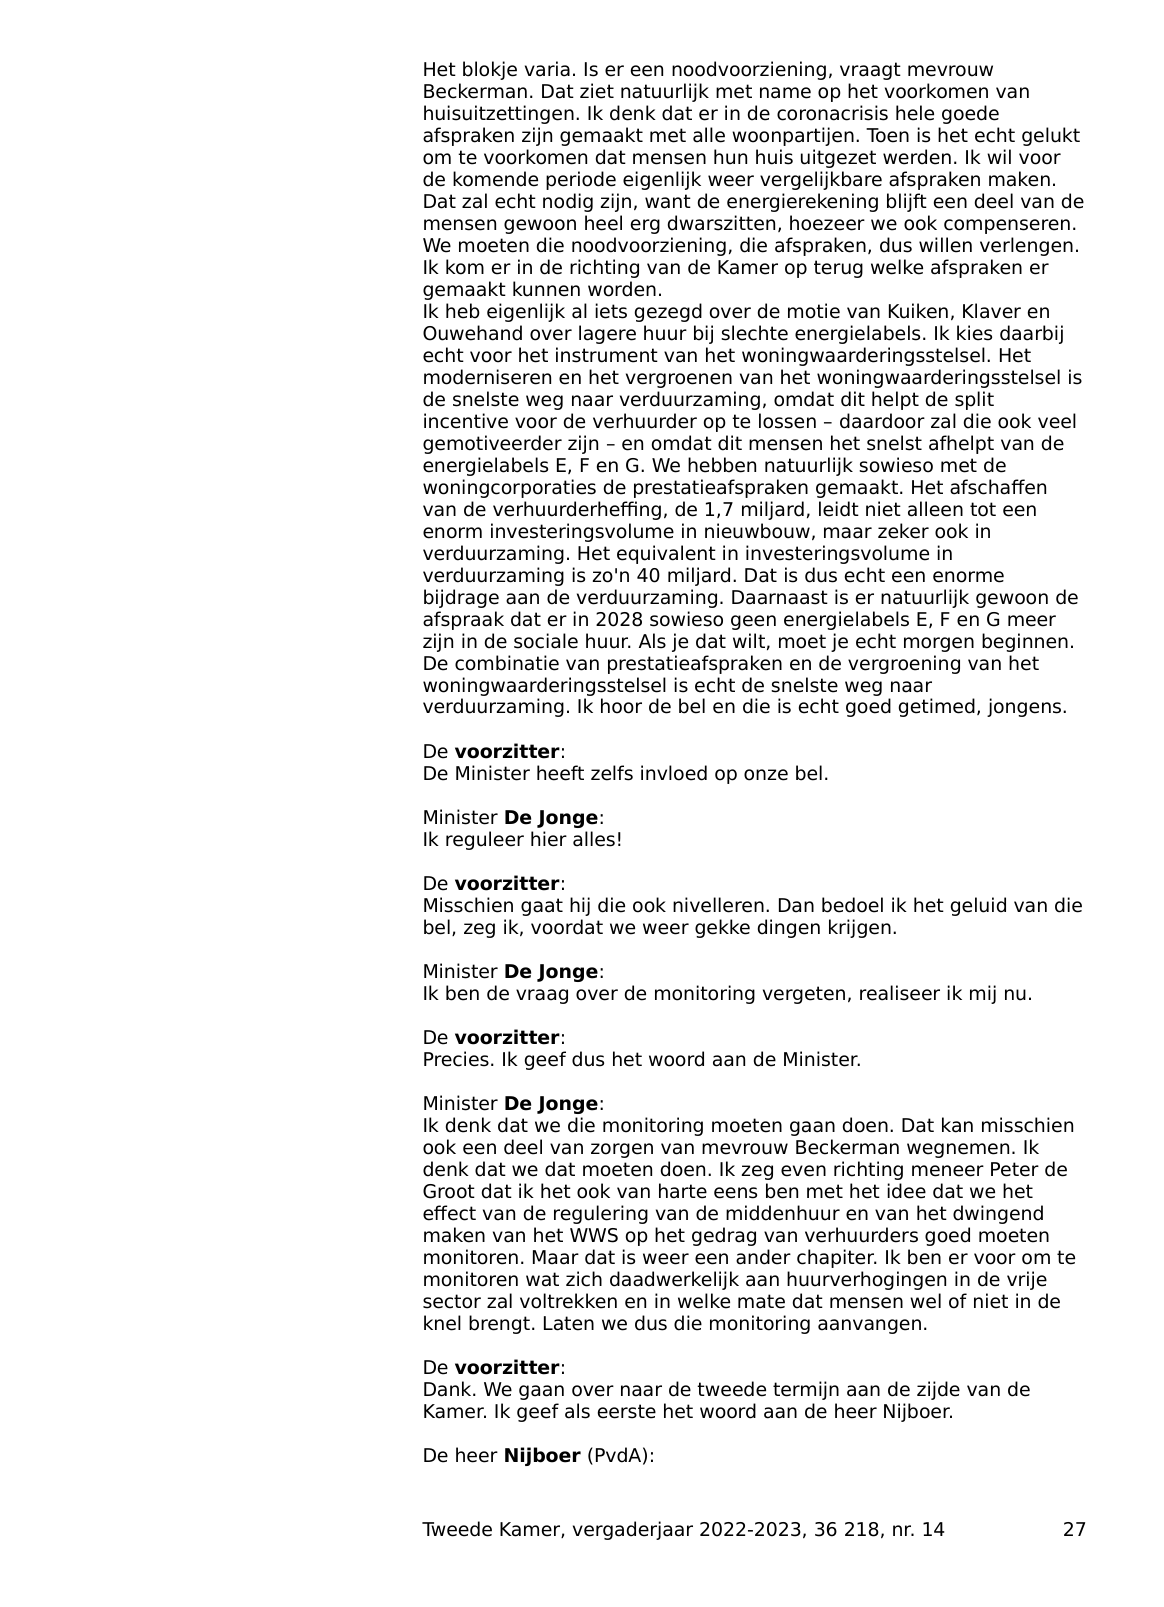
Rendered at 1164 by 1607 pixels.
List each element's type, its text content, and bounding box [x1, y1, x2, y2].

text Precies. Ik geef dus het woord aan de Minister. [422, 1049, 1087, 1071]
text Minister De Jonge: [422, 807, 1087, 829]
text Ik ben de vraag over de monitoring vergeten, realiseer ik mij nu. [422, 983, 1087, 1005]
text De voorzitter: [422, 741, 1087, 763]
text Minister De Jonge: [422, 1093, 1087, 1115]
text Ik heb eigenlijk al iets gezegd over de motie van Kuiken, Klaver en Ouwehand over lagere huur bij slechte energielabels. Ik kies daarbij echt voor het instrument van het woningwaarderingsstelsel. Het moderniseren en het vergroenen van het woningwaarderingsstelsel is de snelste weg naar verduurzaming, omdat dit helpt de split incentive voor de verhuurder op te lossen – daardoor zal die ook veel gemotiveerder zijn – en omdat dit mensen het snelst afhelpt van de energielabels E, F en G. We hebben natuurlijk sowieso met de woningcorporaties de prestatieafspraken gemaakt. Het afschaffen van de verhuurderheffing, de 1,7 miljard, leidt niet alleen tot een enorm investeringsvolume in nieuwbouw, maar zeker ook in verduurzaming. Het equivalent in investeringsvolume in verduurzaming is zo'n 40 miljard. Dat is dus echt een enorme bijdrage aan de verduurzaming. Daarnaast is er natuurlijk gewoon de afspraak dat er in 2028 sowieso geen energielabels E, F en G meer zijn in de sociale huur. Als je dat wilt, moet je echt morgen beginnen. De combinatie van prestatieafspraken en de vergroening van het woningwaarderingsstelsel is echt de snelste weg naar verduurzaming. Ik hoor de bel en die is echt goed getimed, jongens. [422, 301, 1087, 718]
text Ik reguleer hier alles! [422, 829, 1087, 851]
text De voorzitter: [422, 1027, 1087, 1049]
text De Minister heeft zelfs invloed op onze bel. [422, 763, 1087, 784]
text Misschien gaat hij die ook nivelleren. Dan bedoel ik het geluid van die bel, zeg ik, voordat we weer gekke dingen krijgen. [422, 895, 1087, 939]
text Ik denk dat we die monitoring moeten gaan doen. Dat kan misschien ook een deel van zorgen van mevrouw Beckerman wegnemen. Ik denk dat we dat moeten doen. Ik zeg even richting meneer Peter de Groot dat ik het ook van harte eens ben met het idee dat we het effect van de regulering van de middenhuur en van het dwingend maken van het WWS op het gedrag van verhuurders goed moeten monitoren. Maar dat is weer een ander chapiter. Ik ben er voor om te monitoren wat zich daadwerkelijk aan huurverhogingen in de vrije sector zal voltrekken en in welke mate dat mensen wel of niet in de knel brengt. Laten we dus die monitoring aanvangen. [422, 1115, 1087, 1335]
text Dank. We gaan over naar de tweede termijn aan de zijde van de Kamer. Ik geef als eerste het woord aan de heer Nijboer. [422, 1379, 1087, 1423]
text De voorzitter: [422, 873, 1087, 895]
text De heer Nijboer (PvdA): [422, 1445, 1087, 1467]
text De voorzitter: [422, 1357, 1087, 1379]
text Het blokje varia. Is er een noodvoorziening, vraagt mevrouw Beckerman. Dat ziet natuurlijk met name op het voorkomen van huisuitzettingen. Ik denk dat er in de coronacrisis hele goede afspraken zijn gemaakt met alle woonpartijen. Toen is het echt gelukt om te voorkomen dat mensen hun huis uitgezet werden. Ik wil voor de komende periode eigenlijk weer vergelijkbare afspraken maken. Dat zal echt nodig zijn, want de energierekening blijft een deel van de mensen gewoon heel erg dwarszitten, hoezeer we ook compenseren. We moeten die noodvoorziening, die afspraken, dus willen verlengen. Ik kom er in de richting van de Kamer op terug welke afspraken er gemaakt kunnen worden. [422, 59, 1087, 301]
text Minister De Jonge: [422, 961, 1087, 983]
